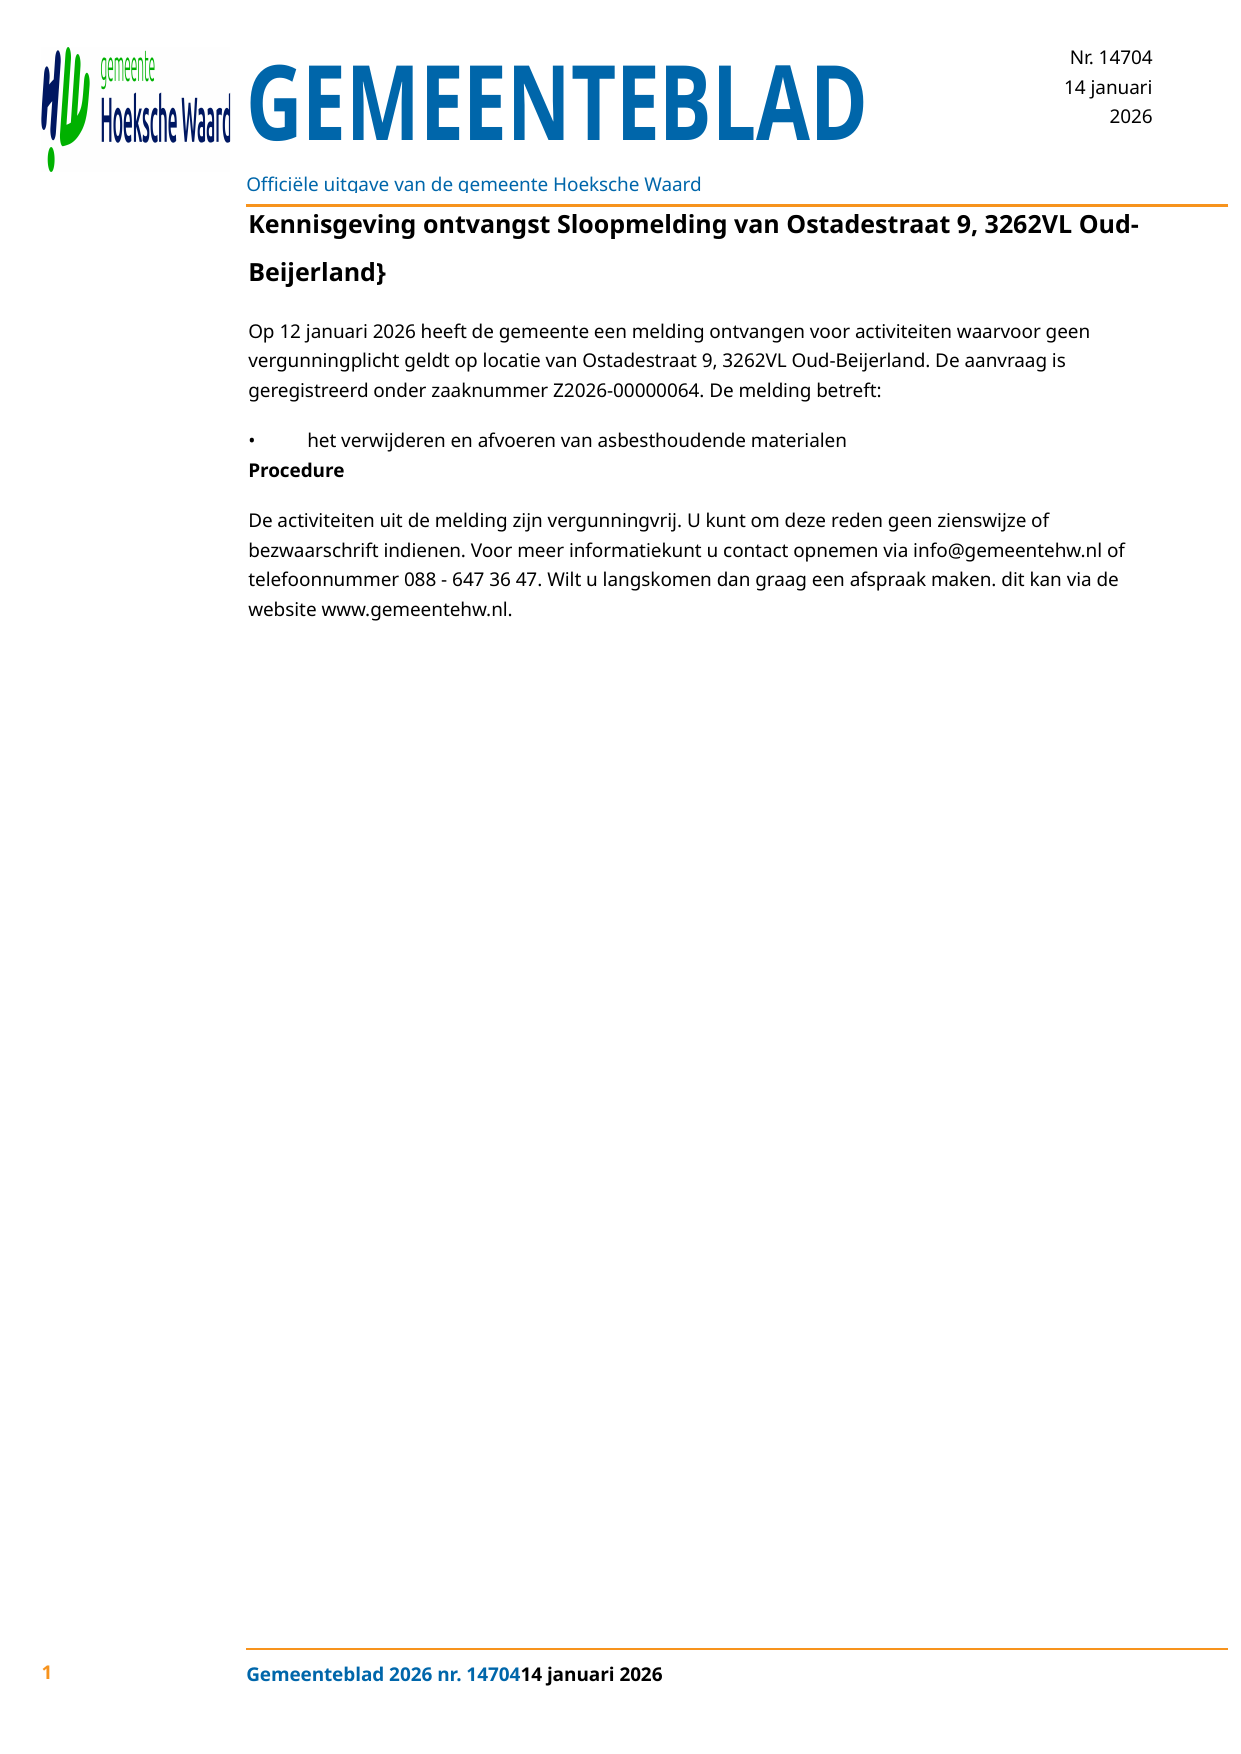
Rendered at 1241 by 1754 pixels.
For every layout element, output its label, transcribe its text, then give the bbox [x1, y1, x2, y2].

text Op 12 januari 2026 heeft de gemeente een melding ontvangen voor activiteiten waarvoor geen vergunningplicht geldt op locatie van Ostadestraat 9, 3262VL Oud-Beijerland. De aanvraag is geregistreerd onder zaaknummer Z2026-00000064. De melding betreft: [248, 318, 1152, 403]
list het verwijderen en afvoeren van asbesthoudende materialen [248, 427, 1152, 453]
text Procedure [248, 457, 1152, 483]
text Kennisgeving ontvangst Sloopmelding van Ostadestraat 9, 3262VL Oud-Beijerland} [248, 207, 1152, 288]
picture [41, 47, 231, 172]
text De activiteiten uit de melding zijn vergunningvrij. U kunt om deze reden geen zienswijze of bezwaarschrift indienen. Voor meer informatiekunt u contact opnemen via info@gemeentehw.nl of telefoonnummer 088 - 647 36 47. Wilt u langskomen dan graag een afspraak maken. dit kan via de website www.gemeentehw.nl. [248, 507, 1152, 622]
